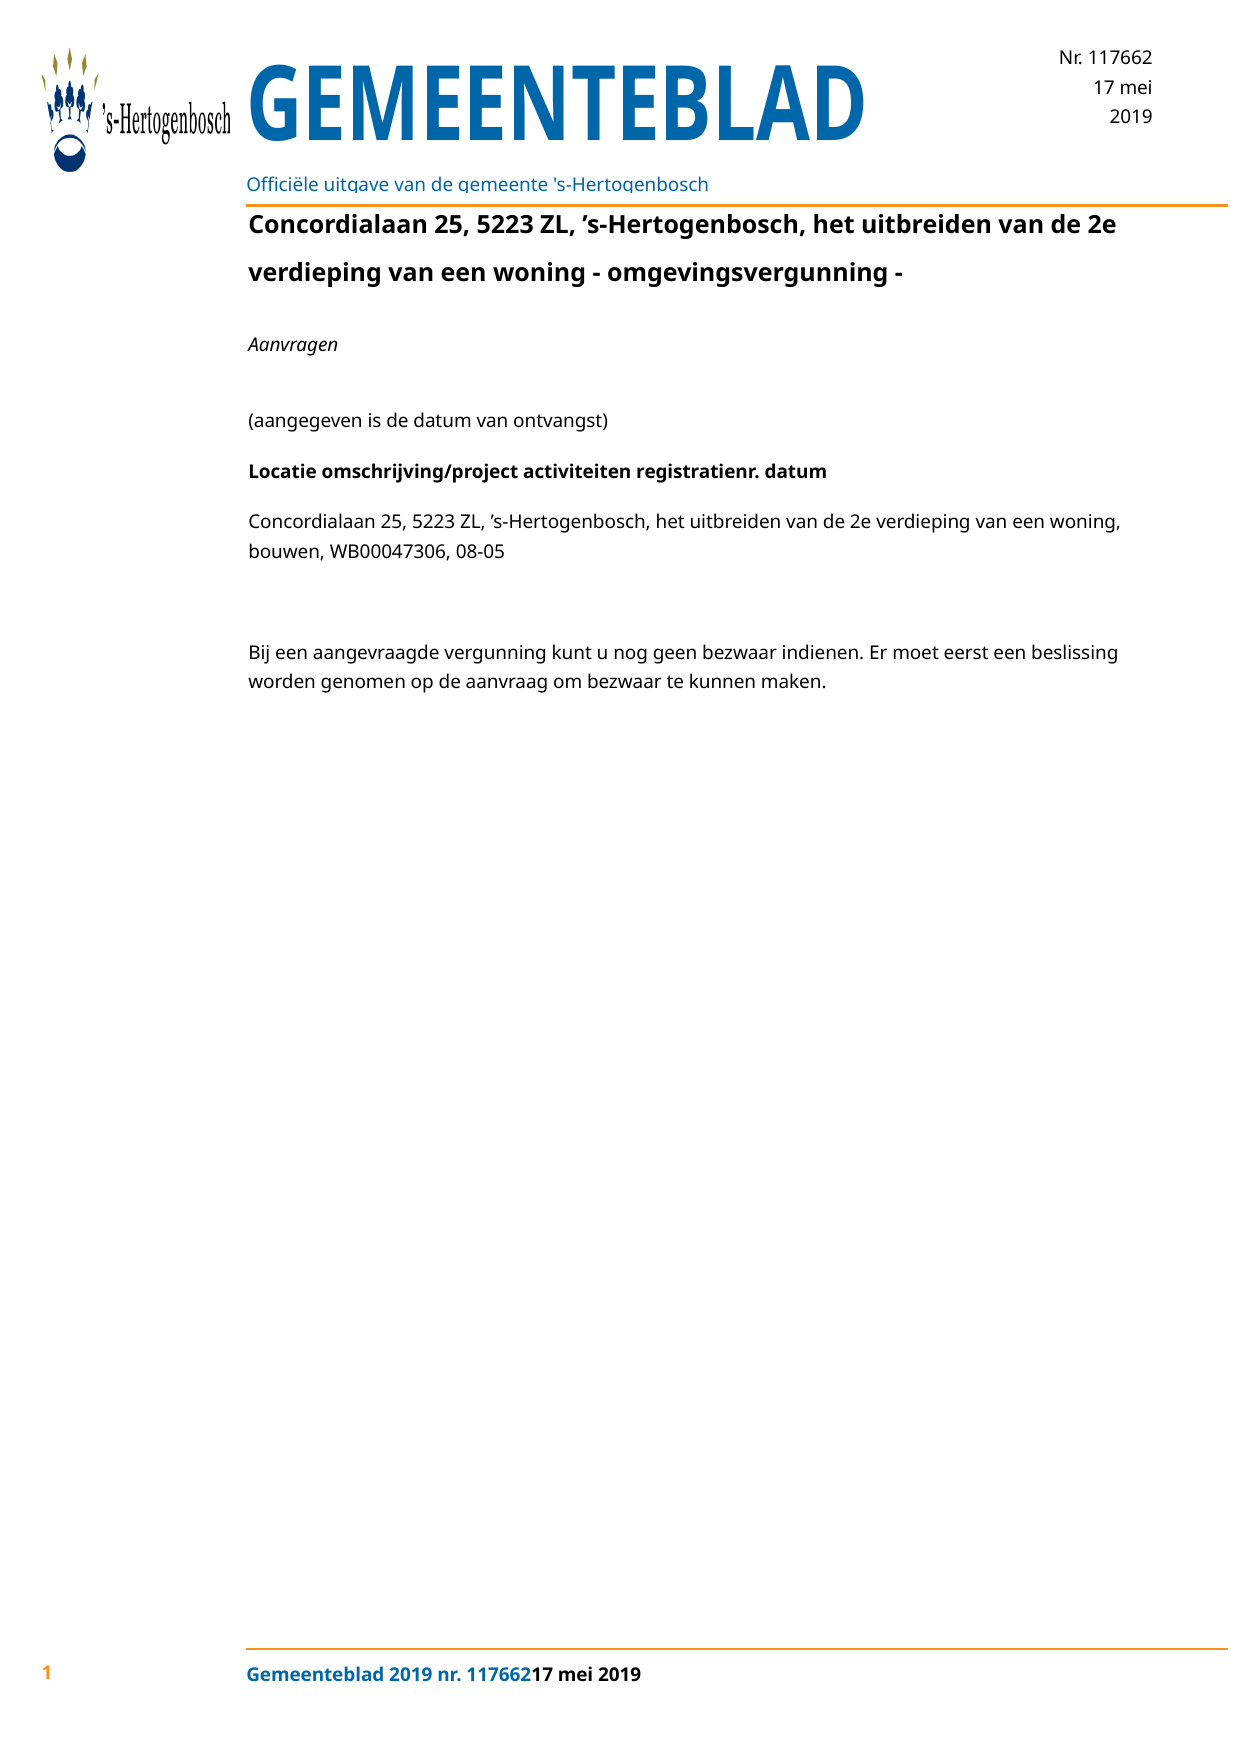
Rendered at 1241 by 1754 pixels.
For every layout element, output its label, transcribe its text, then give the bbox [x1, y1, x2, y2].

text Bij een aangevraagde vergunning kunt u nog geen bezwaar indienen. Er moet eerst een beslissing worden genomen op de aanvraag om bezwaar te kunnen maken. [248, 639, 1152, 694]
text Concordialaan 25, 5223 ZL, ’s-Hertogenbosch, het uitbreiden van de 2e verdieping van een woning - omgevingsvergunning - [248, 207, 1152, 288]
text Aanvragen [248, 331, 1152, 357]
text Concordialaan 25, 5223 ZL, ’s-Hertogenbosch, het uitbreiden van de 2e verdieping van een woning, bouwen, WB00047306, 08-05 [248, 508, 1152, 564]
text Locatie omschrijving/project activiteiten registratienr. datum [248, 458, 1152, 484]
picture [41, 47, 231, 172]
text (aangegeven is de datum van ontvangst) [248, 408, 1152, 433]
